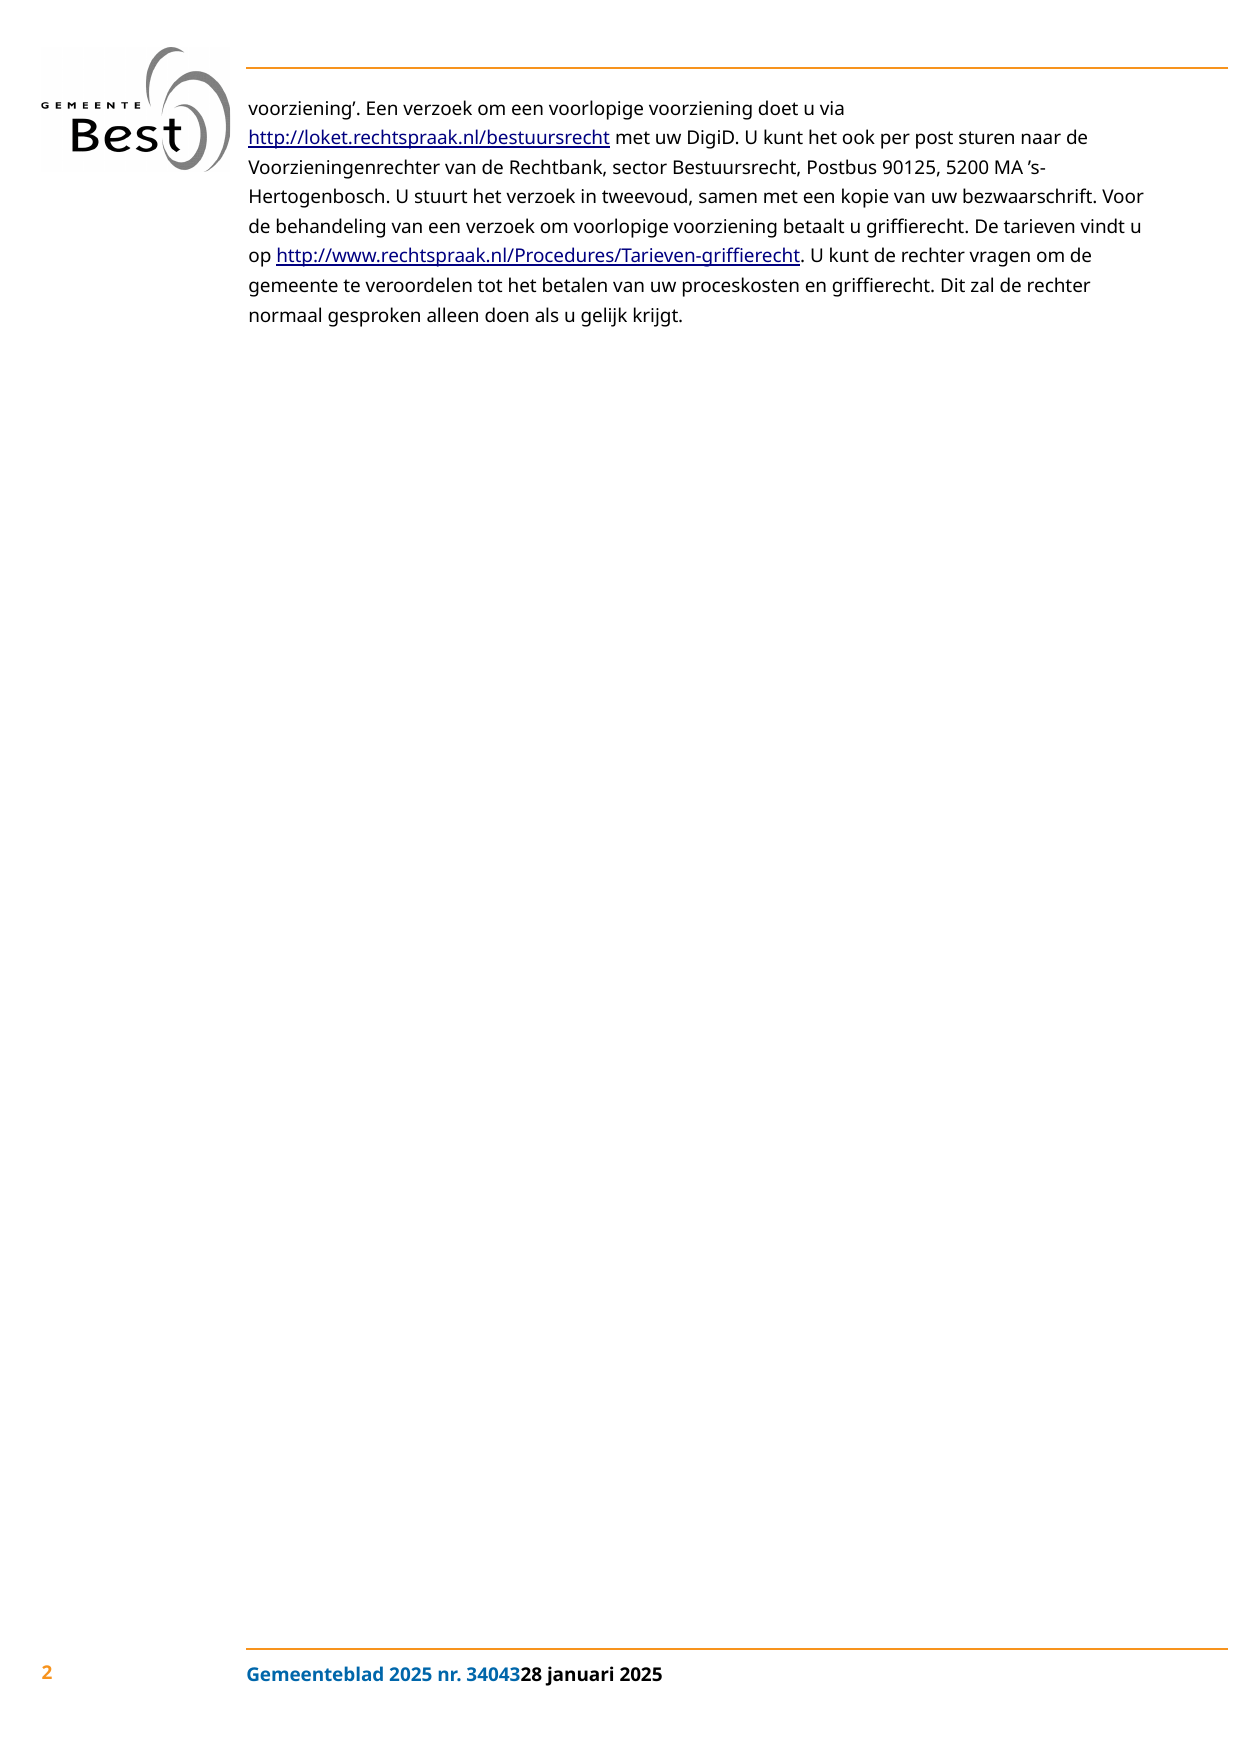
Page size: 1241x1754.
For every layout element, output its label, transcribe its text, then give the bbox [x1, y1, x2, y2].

text voorziening’. Een verzoek om een voorlopige voorziening doet u via http://loket.rechtspraak.nl/bestuursrecht met uw DigiD. U kunt het ook per post sturen naar de Voorzieningenrechter van de Rechtbank, sector Bestuursrecht, Postbus 90125, 5200 MA ’s-Hertogenbosch. U stuurt het verzoek in tweevoud, samen met een kopie van uw bezwaarschrift. Voor de behandeling van een verzoek om voorlopige voorziening betaalt u griffierecht. De tarieven vindt u op http://www.rechtspraak.nl/Procedures/Tarieven-griffierecht. U kunt de rechter vragen om de gemeente te veroordelen tot het betalen van uw proceskosten en griffierecht. Dit zal de rechter normaal gesproken alleen doen als u gelijk krijgt. [248, 95, 1152, 328]
picture [41, 47, 231, 172]
